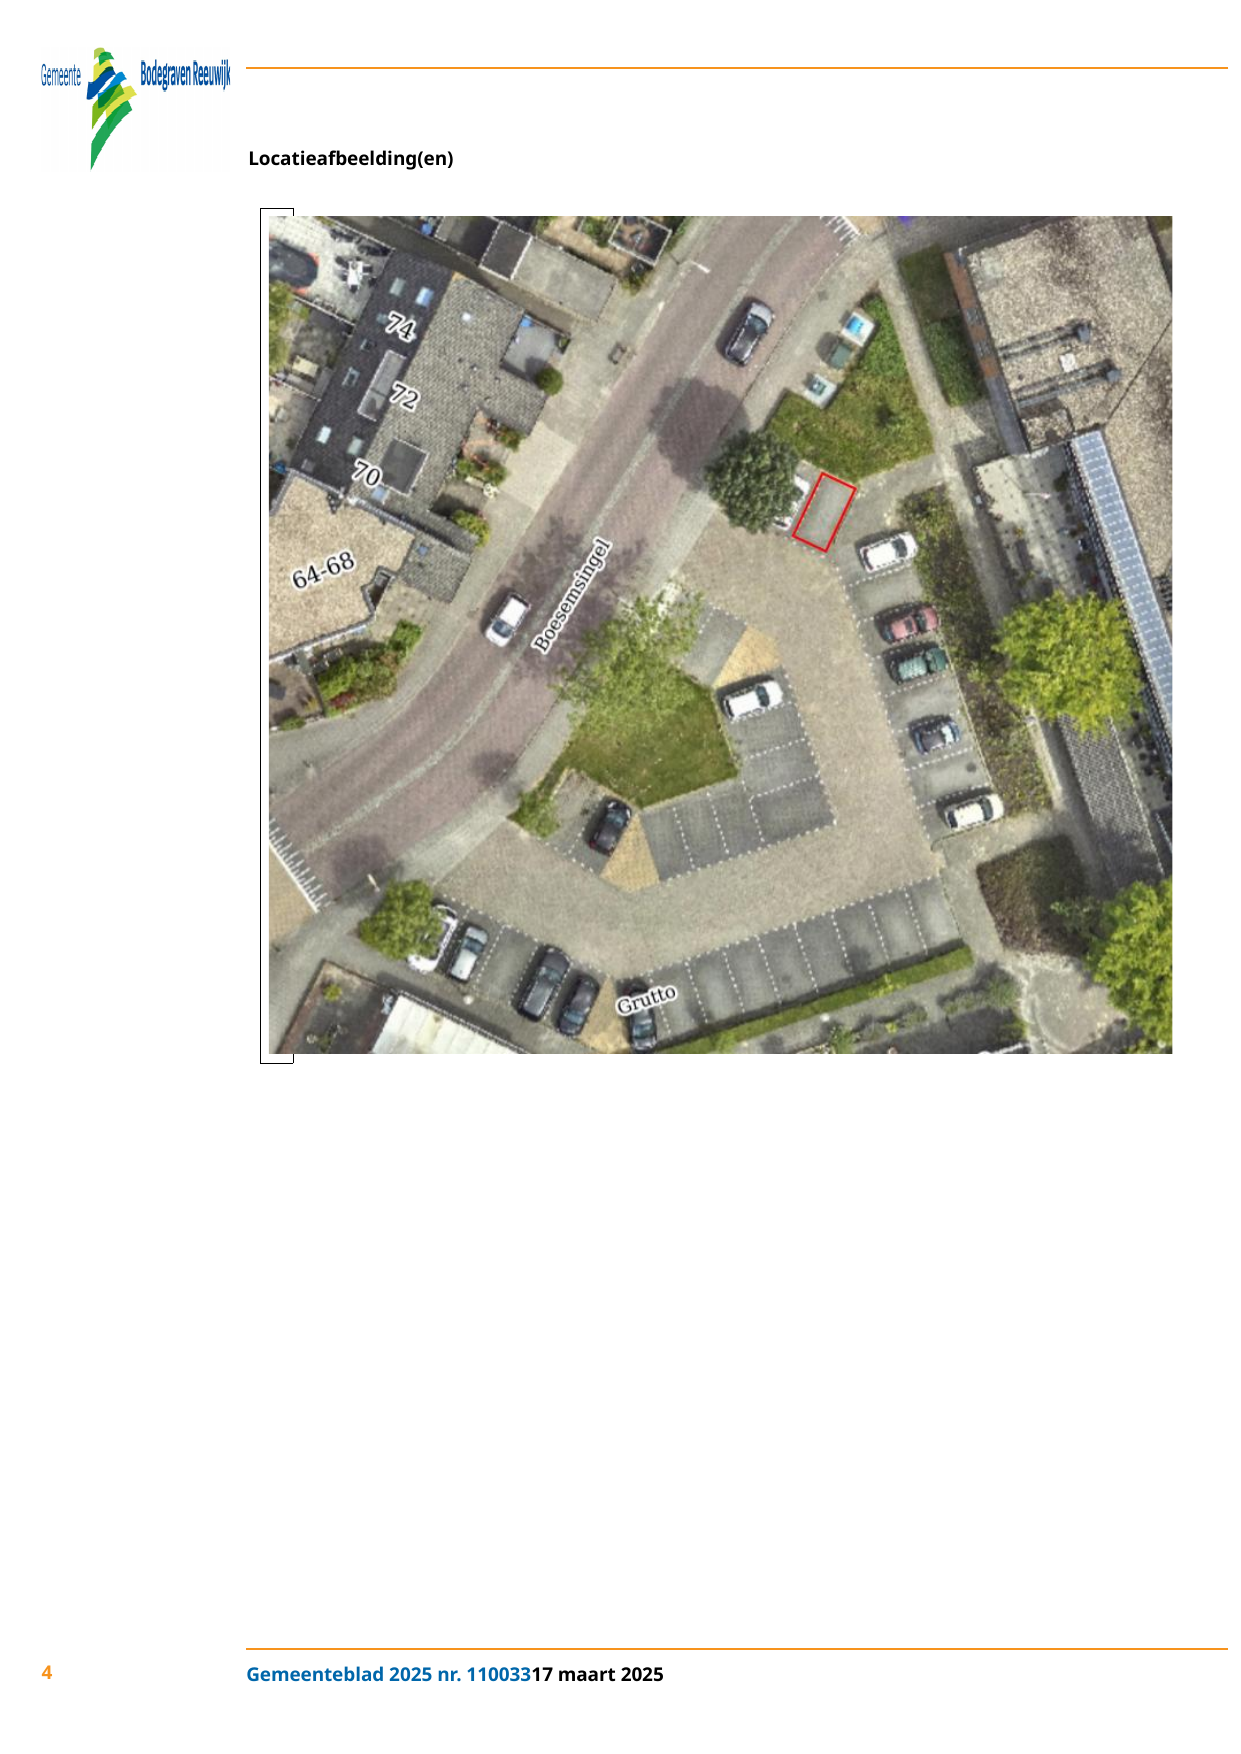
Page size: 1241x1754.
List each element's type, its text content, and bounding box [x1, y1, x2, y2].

picture [41, 47, 231, 172]
text Locatieafbeelding(en) [248, 145, 1152, 171]
picture [268, 216, 1173, 1054]
